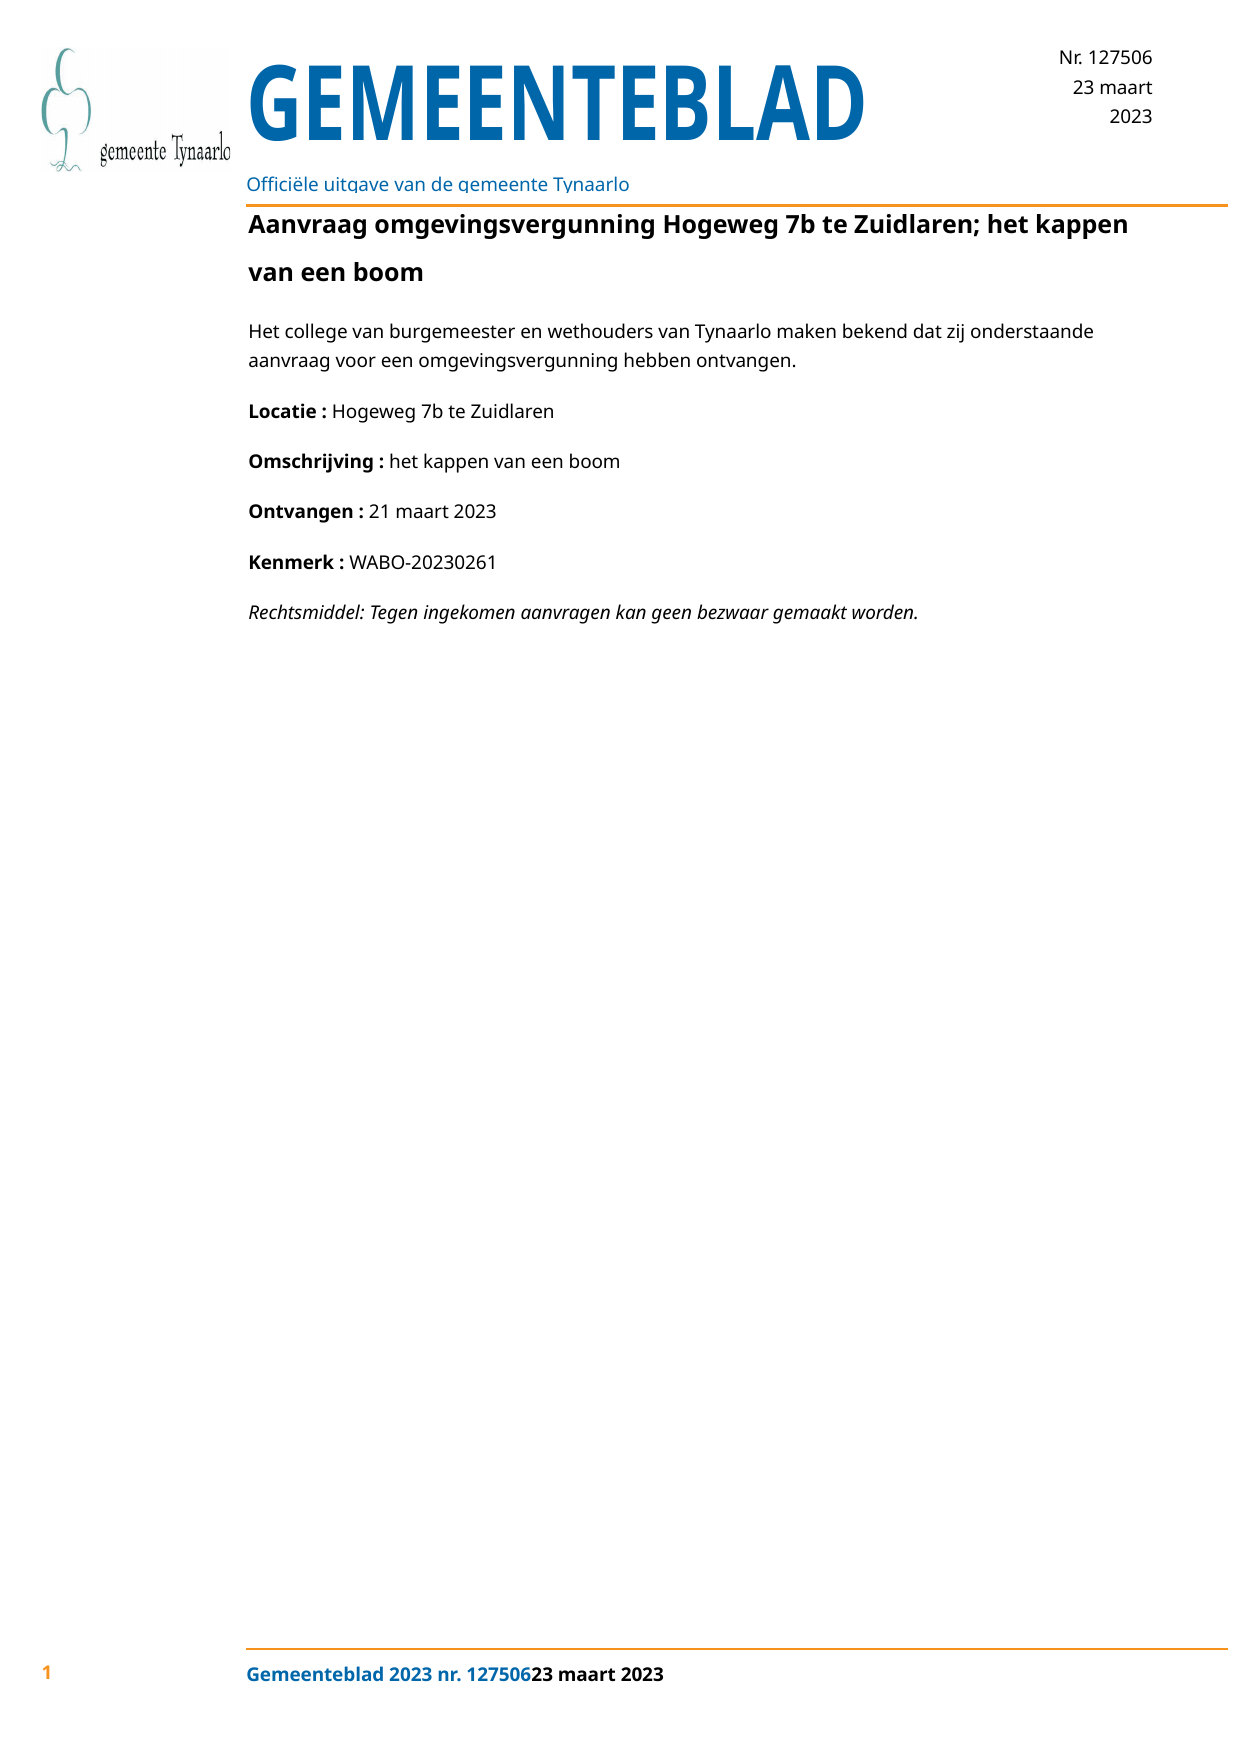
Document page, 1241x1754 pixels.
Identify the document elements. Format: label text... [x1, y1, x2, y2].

text Locatie : Hogeweg 7b te Zuidlaren [248, 398, 1152, 424]
text Rechtsmiddel: Tegen ingekomen aanvragen kan geen bezwaar gemaakt worden. [248, 599, 1152, 625]
picture [41, 47, 231, 172]
text Het college van burgemeester en wethouders van Tynaarlo maken bekend dat zij onderstaande aanvraag voor een omgevingsvergunning hebben ontvangen. [248, 318, 1152, 373]
text Aanvraag omgevingsvergunning Hogeweg 7b te Zuidlaren; het kappen van een boom [248, 207, 1152, 288]
text Omschrijving : het kappen van een boom [248, 448, 1152, 474]
text Ontvangen : 21 maart 2023 [248, 499, 1152, 524]
text Kenmerk : WABO-20230261 [248, 549, 1152, 575]
